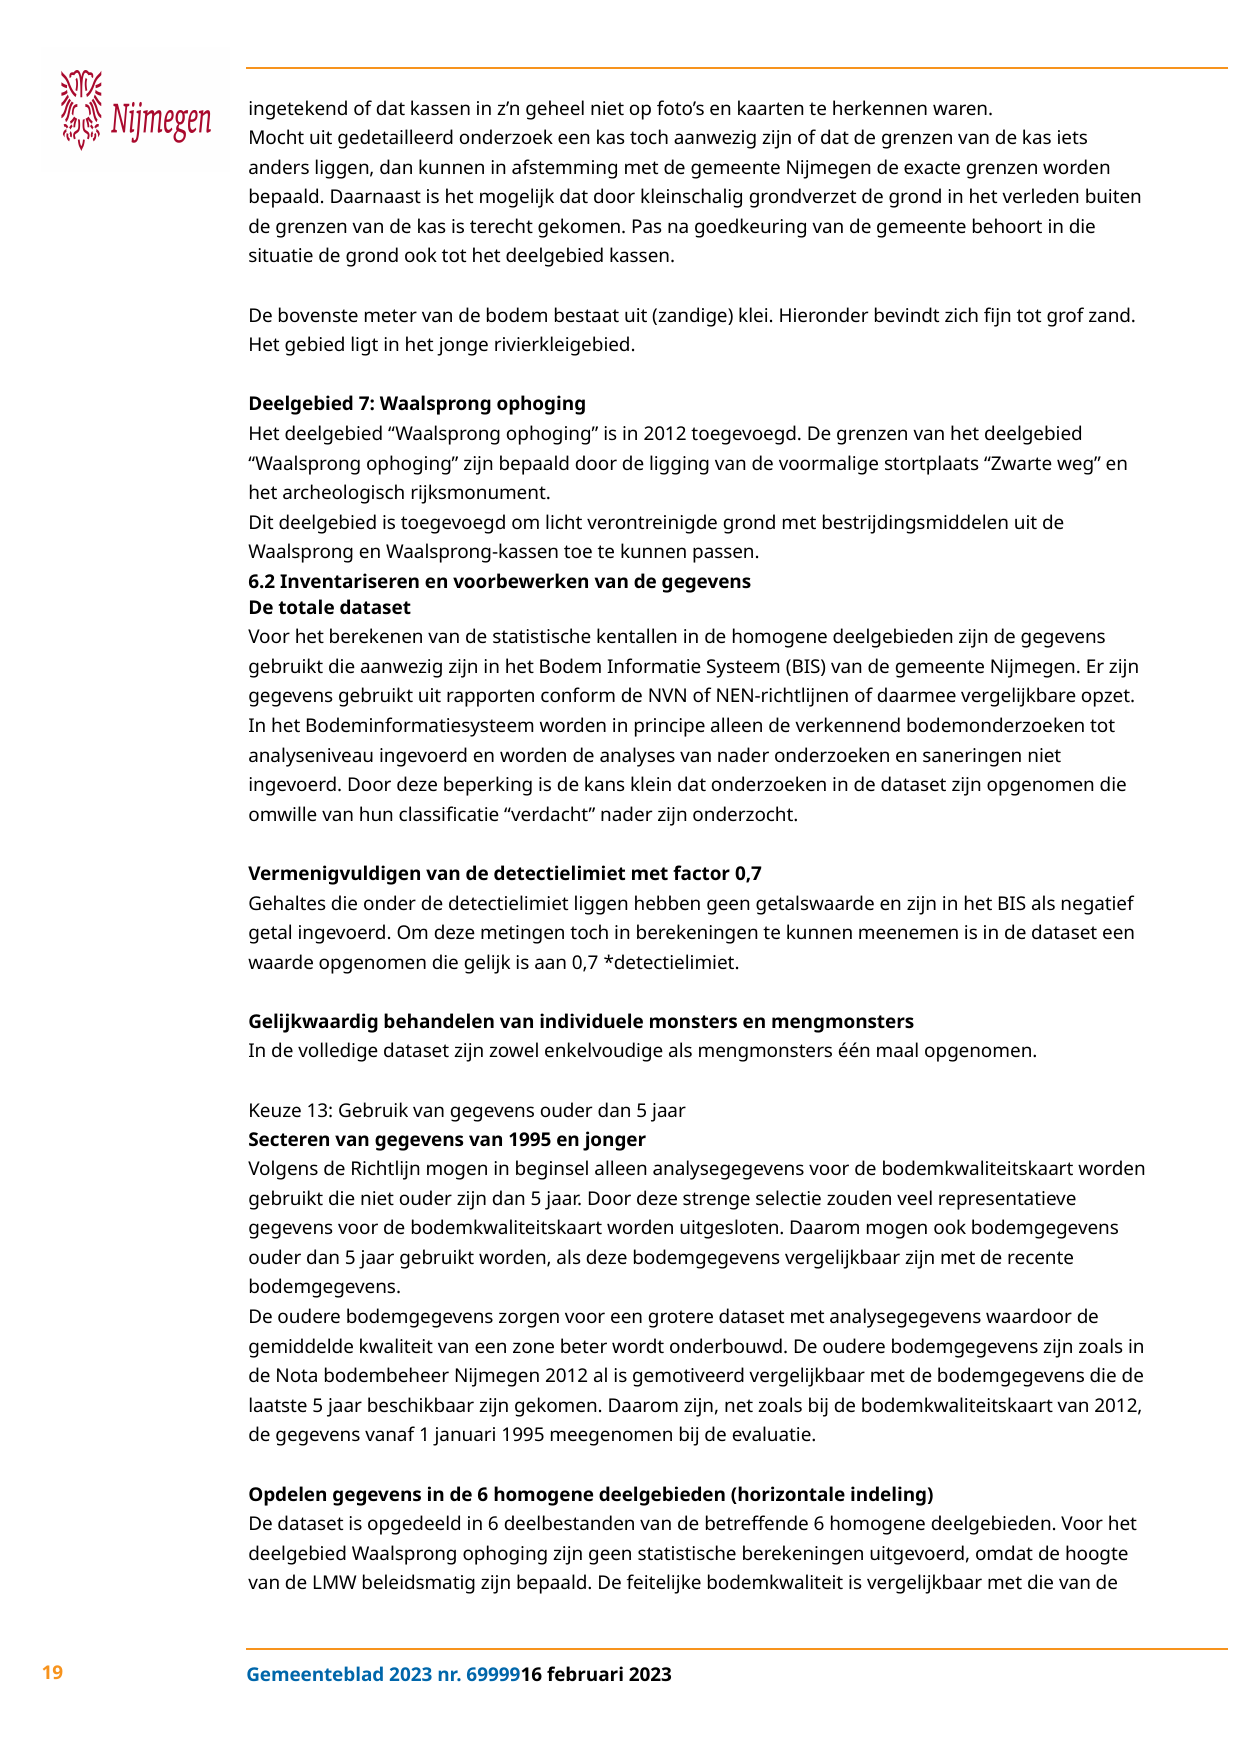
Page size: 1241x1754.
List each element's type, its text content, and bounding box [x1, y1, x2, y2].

text Secteren van gegevens van 1995 en jonger [248, 1126, 1152, 1152]
text De bovenste meter van de bodem bestaat uit (zandige) klei. Hieronder bevindt zich fijn tot grof zand. Het gebied ligt in het jonge rivierkleigebied. [248, 302, 1152, 357]
text Gehaltes die onder de detectielimiet liggen hebben geen getalswaarde en zijn in het BIS als negatief getal ingevoerd. Om deze metingen toch in berekeningen te kunnen meenemen is in de dataset een waarde opgenomen die gelijk is aan 0,7 *detectielimiet. [248, 890, 1152, 974]
text 6.2 Inventariseren en voorbewerken van de gegevens [248, 568, 1152, 594]
text Dit deelgebied is toegevoegd om licht verontreinigde grond met bestrijdingsmiddelen uit de Waalsprong en Waalsprong-kassen toe te kunnen passen. [248, 509, 1152, 564]
text De totale dataset [248, 594, 1152, 619]
text Het deelgebied “Waalsprong ophoging” is in 2012 toegevoegd. De grenzen van het deelgebied “Waalsprong ophoging” zijn bepaald door de ligging van de voormalige stortplaats “Zwarte weg” en het archeologisch rijksmonument. [248, 420, 1152, 505]
text Mocht uit gedetailleerd onderzoek een kas toch aanwezig zijn of dat de grenzen van de kas iets anders liggen, dan kunnen in afstemming met de gemeente Nijmegen de exacte grenzen worden bepaald. Daarnaast is het mogelijk dat door kleinschalig grondverzet de grond in het verleden buiten de grenzen van de kas is terecht gekomen. Pas na goedkeuring van de gemeente behoort in die situatie de grond ook tot het deelgebied kassen. [248, 124, 1152, 268]
text In de volledige dataset zijn zowel enkelvoudige als mengmonsters één maal opgenomen. [248, 1038, 1152, 1063]
table_header Keuze 13: Gebruik van gegevens ouder dan 5 jaar [248, 1097, 1152, 1123]
text De dataset is opgedeeld in 6 deelbestanden van de betreffende 6 homogene deelgebieden. Voor het deelgebied Waalsprong ophoging zijn geen statistische berekeningen uitgevoerd, omdat de hoogte van de LMW beleidsmatig zijn bepaald. De feitelijke bodemkwaliteit is vergelijkbaar met die van de [248, 1510, 1152, 1595]
text Vermenigvuldigen van de detectielimiet met factor 0,7 [248, 860, 1152, 886]
text De oudere bodemgegevens zorgen voor een grotere dataset met analysegegevens waardoor de gemiddelde kwaliteit van een zone beter wordt onderbouwd. De oudere bodemgegevens zijn zoals in de Nota bodembeheer Nijmegen 2012 al is gemotiveerd vergelijkbaar met de bodemgegevens die de laatste 5 jaar beschikbaar zijn gekomen. Daarom zijn, net zoals bij de bodemkwaliteitskaart van 2012, de gegevens vanaf 1 januari 1995 meegenomen bij de evaluatie. [248, 1303, 1152, 1447]
text Opdelen gegevens in de 6 homogene deelgebieden (horizontale indeling) [248, 1481, 1152, 1507]
text Volgens de Richtlijn mogen in beginsel alleen analysegegevens voor de bodemkwaliteitskaart worden gebruikt die niet ouder zijn dan 5 jaar. Door deze strenge selectie zouden veel representatieve gegevens voor de bodemkwaliteitskaart worden uitgesloten. Daarom mogen ook bodemgegevens ouder dan 5 jaar gebruikt worden, als deze bodemgegevens vergelijkbaar zijn met de recente bodemgegevens. [248, 1155, 1152, 1299]
text Voor het berekenen van de statistische kentallen in de homogene deelgebieden zijn de gegevens gebruikt die aanwezig zijn in het Bodem Informatie Systeem (BIS) van de gemeente Nijmegen. Er zijn gegevens gebruikt uit rapporten conform de NVN of NEN-richtlijnen of daarmee vergelijkbare opzet. In het Bodeminformatiesysteem worden in principe alleen de verkennend bodemonderzoeken tot analyseniveau ingevoerd en worden de analyses van nader onderzoeken en saneringen niet ingevoerd. Door deze beperking is de kans klein dat onderzoeken in de dataset zijn opgenomen die omwille van hun classificatie “verdacht” nader zijn onderzocht. [248, 623, 1152, 827]
text Deelgebied 7: Waalsprong ophoging [248, 391, 1152, 416]
text Gelijkwaardig behandelen van individuele monsters en mengmonsters [248, 1008, 1152, 1034]
text ingetekend of dat kassen in z’n geheel niet op foto’s en kaarten te herkennen waren. [248, 95, 1152, 121]
picture [41, 47, 231, 172]
